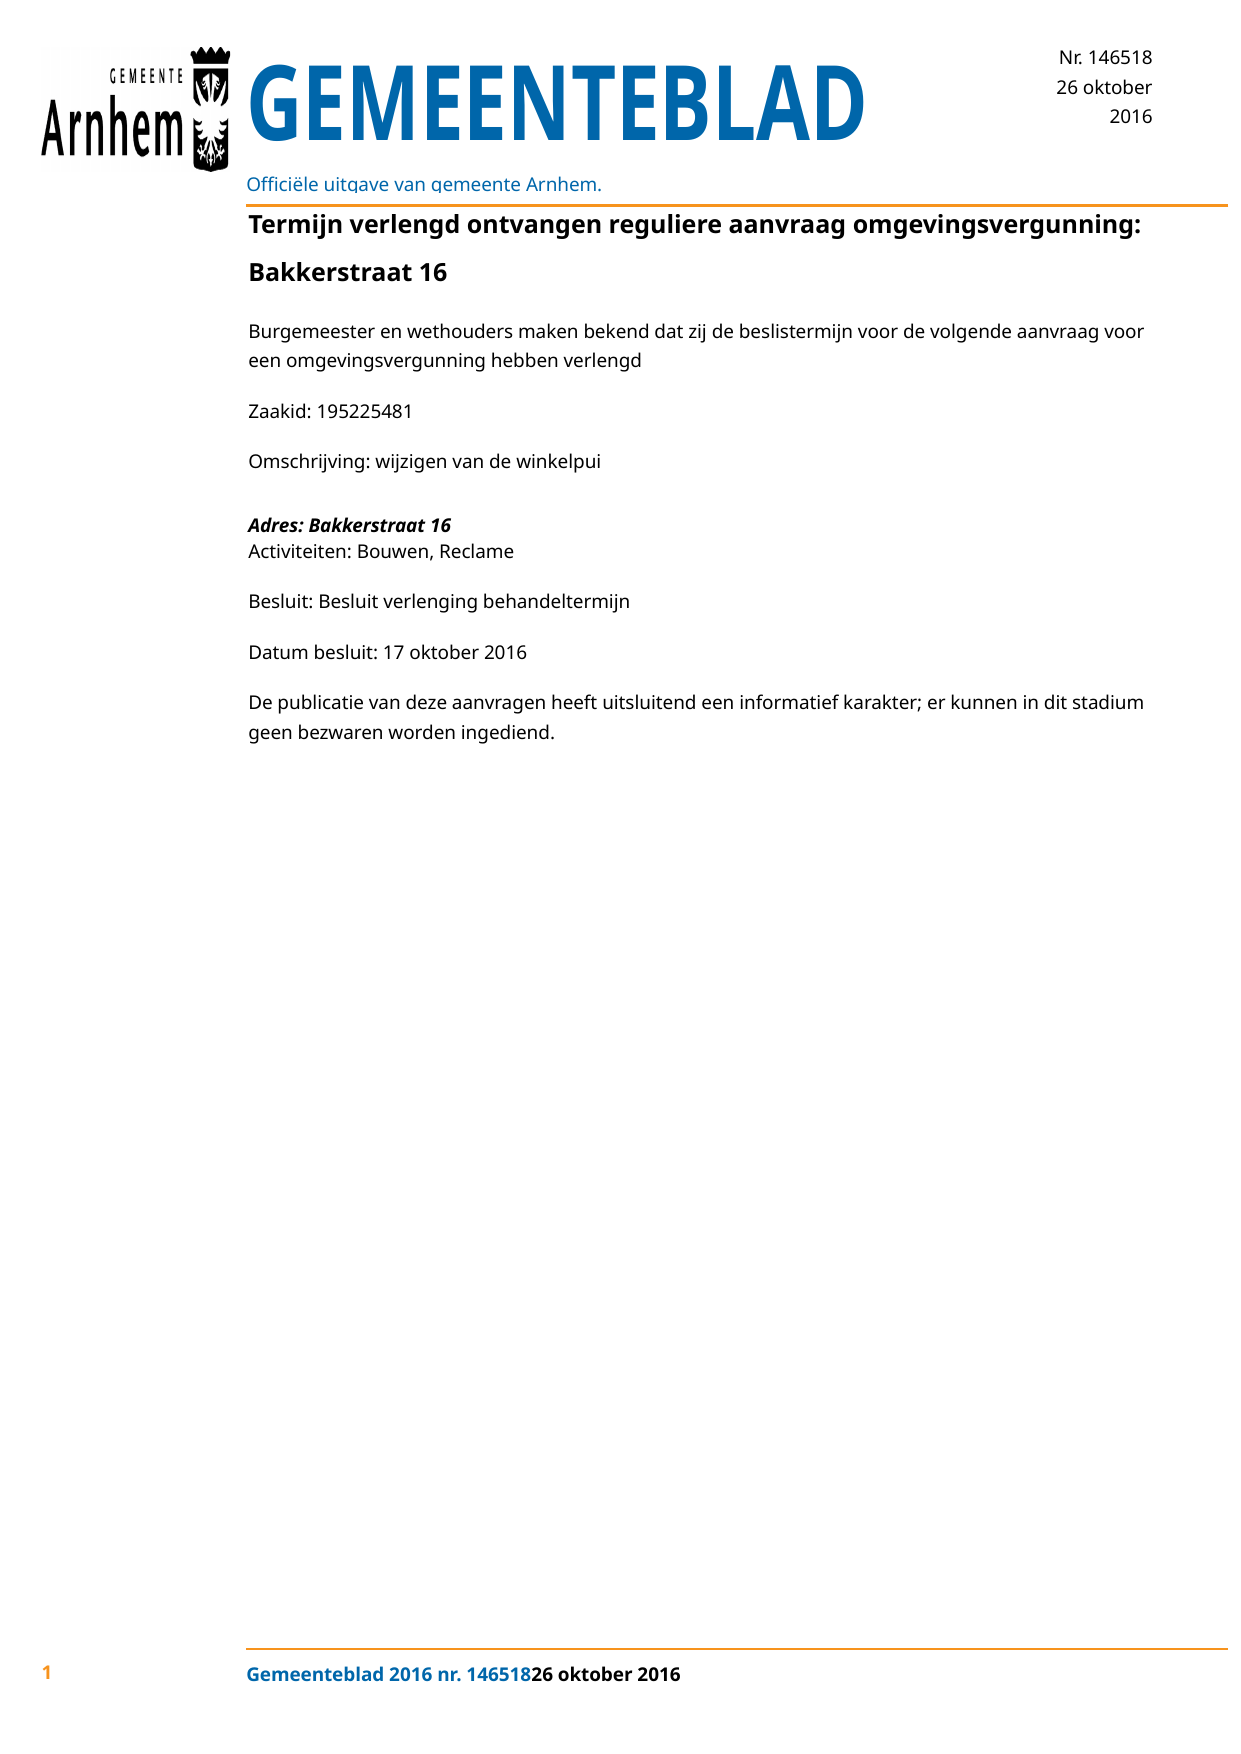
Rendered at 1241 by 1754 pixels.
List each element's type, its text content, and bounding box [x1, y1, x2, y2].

text Zaakid: 195225481 [248, 398, 1152, 424]
text Termijn verlengd ontvangen reguliere aanvraag omgevingsvergunning: Bakkerstraat 16 [248, 207, 1152, 288]
text De publicatie van deze aanvragen heeft uitsluitend een informatief karakter; er kunnen in dit stadium geen bezwaren worden ingediend. [248, 689, 1152, 744]
text Adres: Bakkerstraat 16 [248, 512, 1152, 538]
text Activiteiten: Bouwen, Reclame [248, 538, 1152, 564]
text Datum besluit: 17 oktober 2016 [248, 639, 1152, 664]
text Burgemeester en wethouders maken bekend dat zij de beslistermijn voor de volgende aanvraag voor een omgevingsvergunning hebben verlengd [248, 318, 1152, 373]
text Besluit: Besluit verlenging behandeltermijn [248, 588, 1152, 614]
picture [41, 47, 231, 172]
text Omschrijving: wijzigen van de winkelpui [248, 448, 1152, 474]
